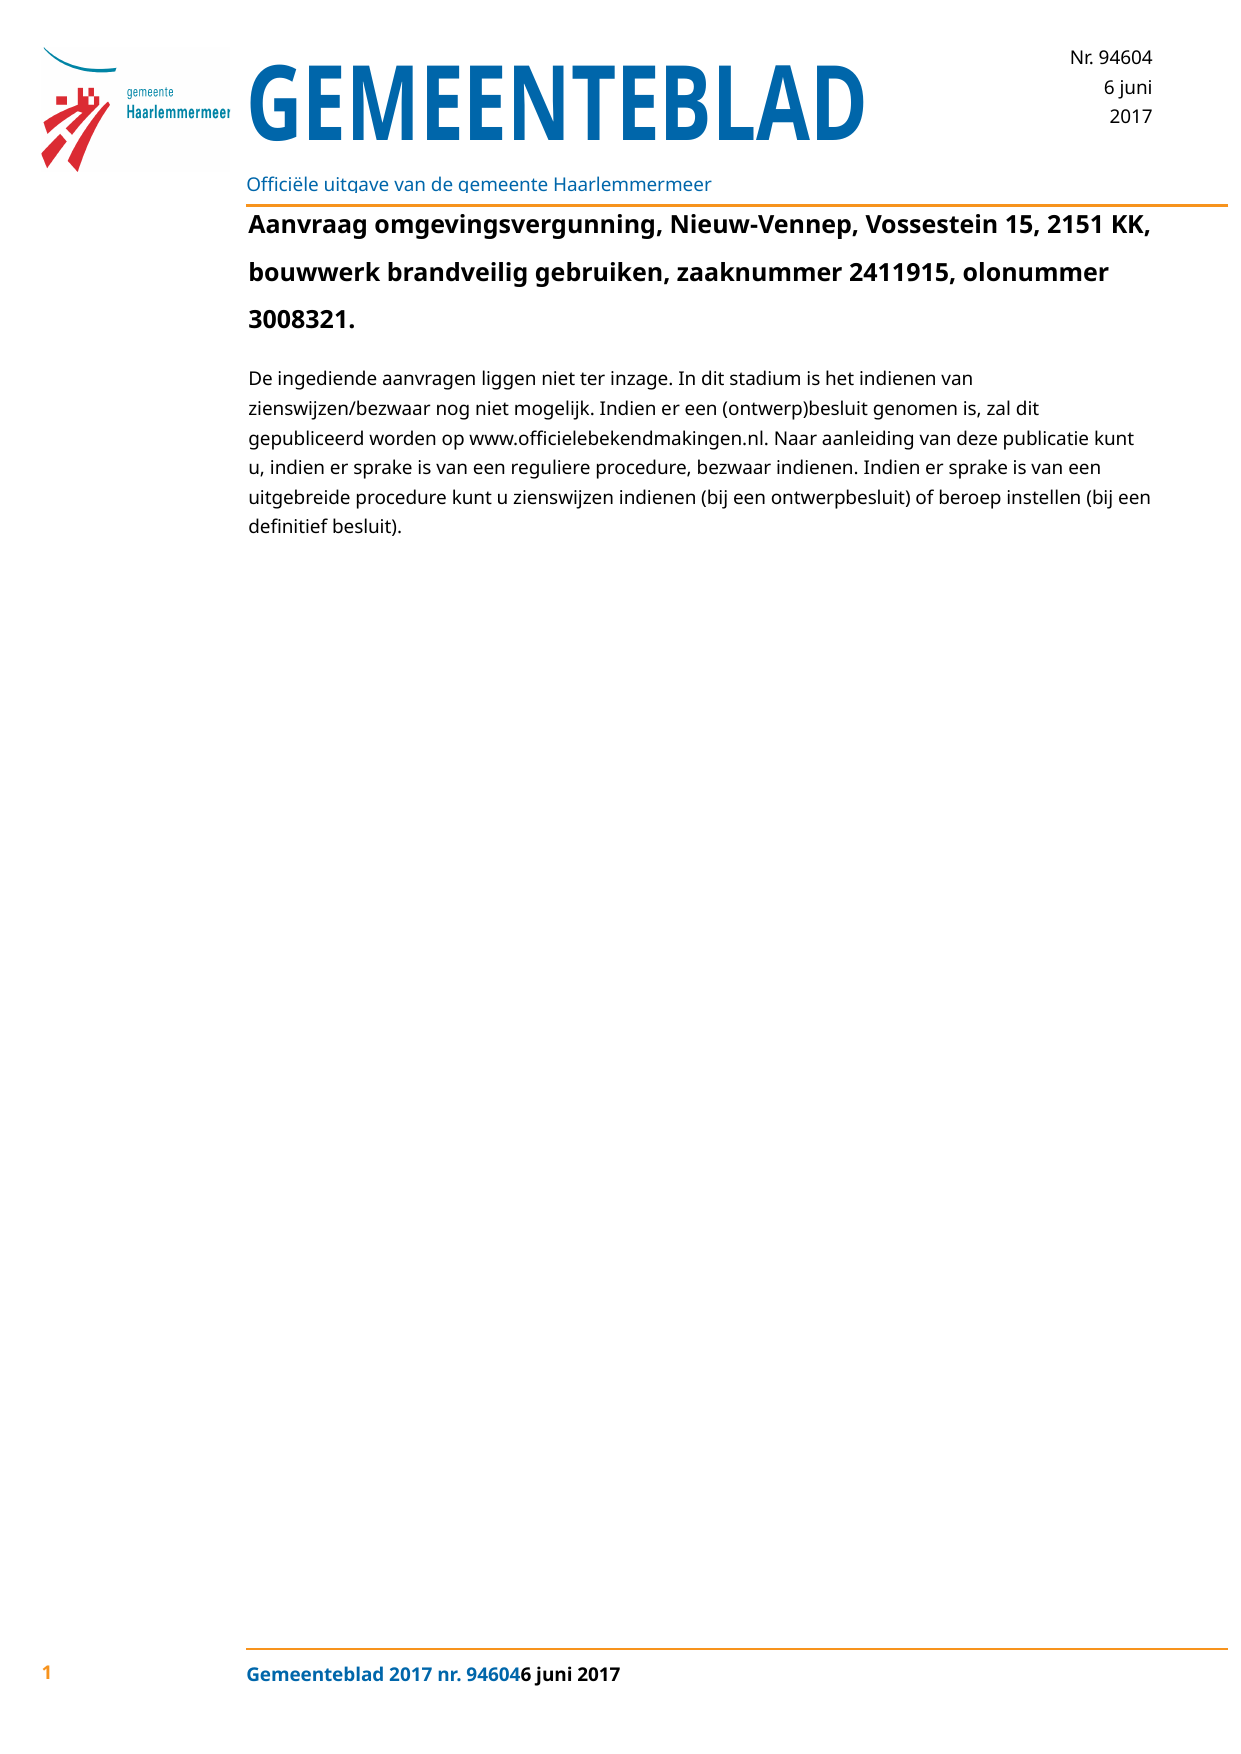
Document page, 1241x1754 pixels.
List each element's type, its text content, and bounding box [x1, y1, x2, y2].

text De ingediende aanvragen liggen niet ter inzage. In dit stadium is het indienen van zienswijzen/bezwaar nog niet mogelijk. Indien er een (ontwerp)besluit genomen is, zal dit gepubliceerd worden op www.officielebekendmakingen.nl. Naar aanleiding van deze publicatie kunt u, indien er sprake is van een reguliere procedure, bezwaar indienen. Indien er sprake is van een uitgebreide procedure kunt u zienswijzen indienen (bij een ontwerpbesluit) of beroep instellen (bij een definitief besluit). [248, 366, 1152, 539]
text Aanvraag omgevingsvergunning, Nieuw-Vennep, Vossestein 15, 2151 KK, bouwwerk brandveilig gebruiken, zaaknummer 2411915, olonummer 3008321. [248, 207, 1152, 336]
picture [41, 47, 231, 172]
